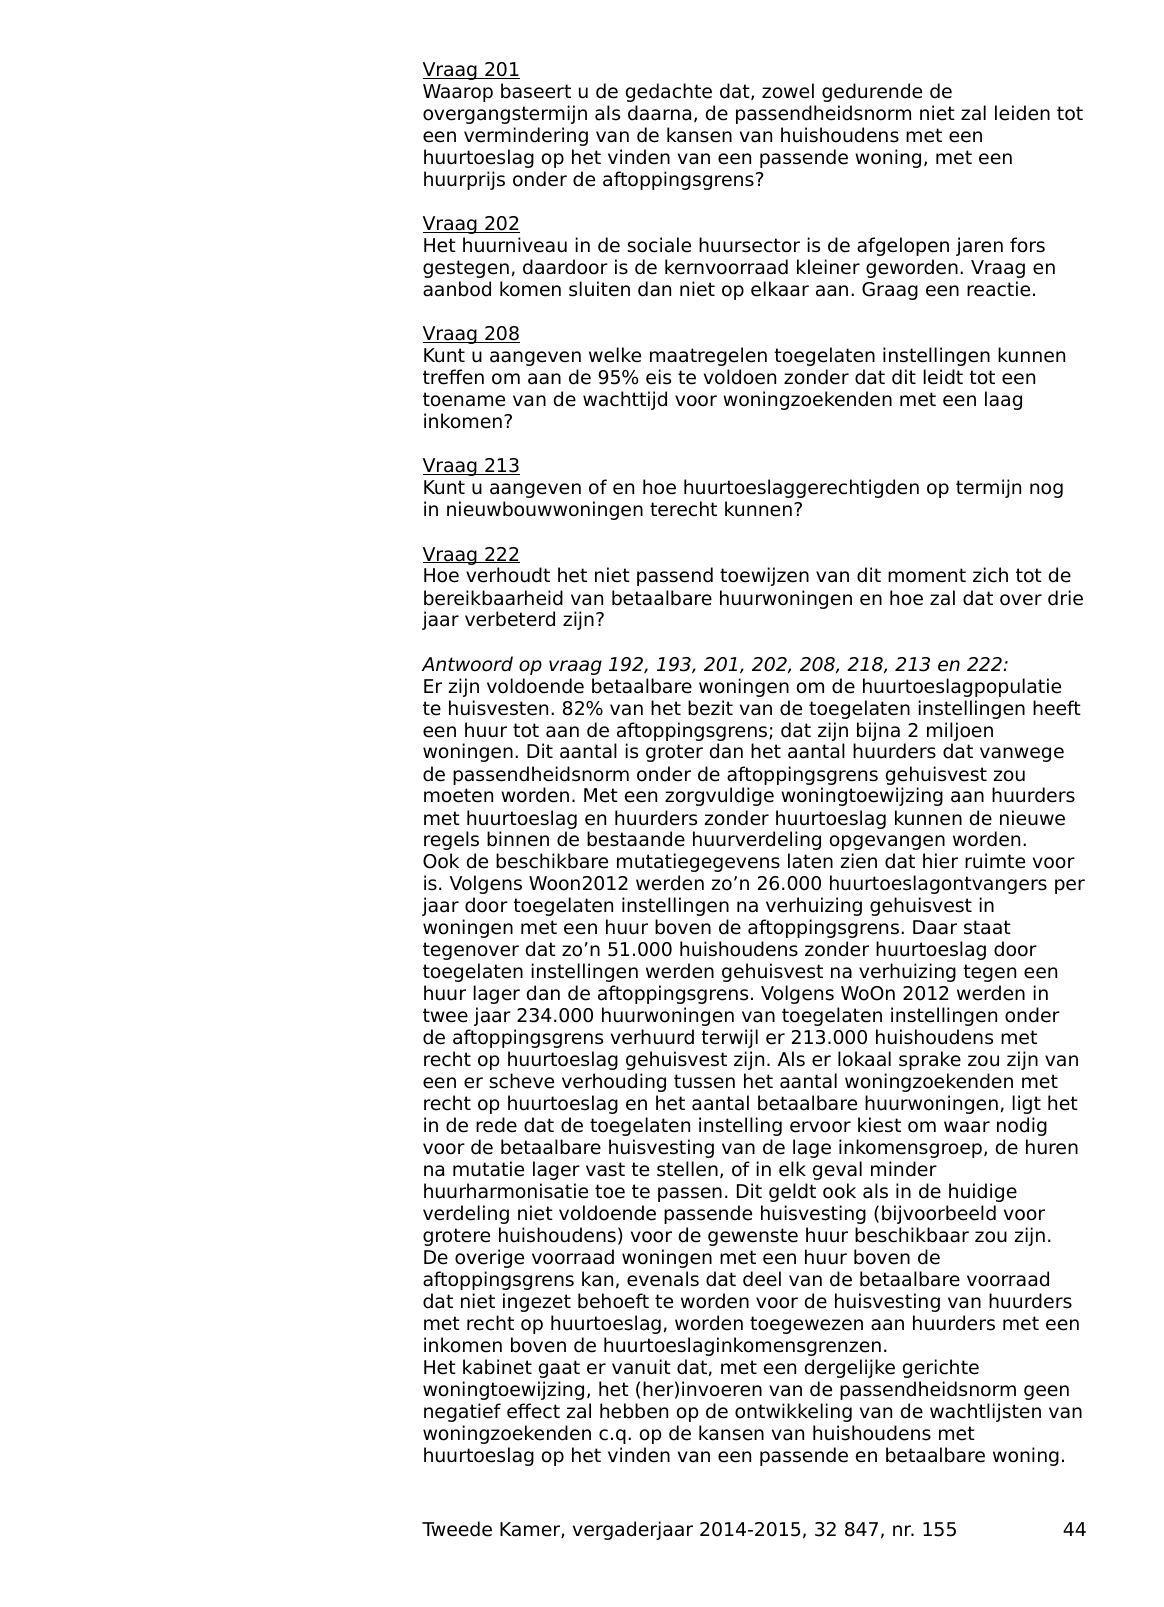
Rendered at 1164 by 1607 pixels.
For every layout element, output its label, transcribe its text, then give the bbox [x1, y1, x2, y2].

text Antwoord op vraag 192, 193, 201, 202, 208, 218, 213 en 222: [422, 653, 1087, 676]
text Er zijn voldoende betaalbare woningen om de huurtoeslagpopulatie te huisvesten. 82% van het bezit van de toegelaten instellingen heeft een huur tot aan de aftoppingsgrens; dat zijn bijna 2 miljoen woningen. Dit aantal is groter dan het aantal huurders dat vanwege de passendheidsnorm onder de aftoppingsgrens gehuisvest zou moeten worden. Met een zorgvuldige woningtoewijzing aan huurders met huurtoeslag en huurders zonder huurtoeslag kunnen de nieuwe regels binnen de bestaande huurverdeling opgevangen worden. [422, 676, 1087, 851]
text Vraag 201 [422, 59, 1087, 81]
text Het huurniveau in de sociale huursector is de afgelopen jaren fors gestegen, daardoor is de kernvoorraad kleiner geworden. Vraag en aanbod komen sluiten dan niet op elkaar aan. Graag een reactie. [422, 235, 1087, 301]
text Vraag 213 [422, 455, 1087, 477]
text Vraag 222 [422, 543, 1087, 565]
text Vraag 208 [422, 323, 1087, 345]
text De overige voorraad woningen met een huur boven de aftoppingsgrens kan, evenals dat deel van de betaalbare voorraad dat niet ingezet behoeft te worden voor de huisvesting van huurders met recht op huurtoeslag, worden toegewezen aan huurders met een inkomen boven de huurtoeslaginkomensgrenzen. [422, 1247, 1087, 1357]
text Kunt u aangeven of en hoe huurtoeslaggerechtigden op termijn nog in nieuwbouwwoningen terecht kunnen? [422, 477, 1087, 521]
text Waarop baseert u de gedachte dat, zowel gedurende de overgangstermijn als daarna, de passendheidsnorm niet zal leiden tot een vermindering van de kansen van huishoudens met een huurtoeslag op het vinden van een passende woning, met een huurprijs onder de aftoppingsgrens? [422, 81, 1087, 191]
text Het kabinet gaat er vanuit dat, met een dergelijke gerichte woningtoewijzing, het (her)invoeren van de passendheidsnorm geen negatief effect zal hebben op de ontwikkeling van de wachtlijsten van woningzoekenden c.q. op de kansen van huishoudens met huurtoeslag op het vinden van een passende en betaalbare woning. [422, 1357, 1087, 1467]
text Hoe verhoudt het niet passend toewijzen van dit moment zich tot de bereikbaarheid van betaalbare huurwoningen en hoe zal dat over drie jaar verbeterd zijn? [422, 565, 1087, 631]
text Kunt u aangeven welke maatregelen toegelaten instellingen kunnen treffen om aan de 95% eis te voldoen zonder dat dit leidt tot een toename van de wachttijd voor woningzoekenden met een laag inkomen? [422, 345, 1087, 433]
text Ook de beschikbare mutatiegegevens laten zien dat hier ruimte voor is. Volgens Woon2012 werden zo’n 26.000 huurtoeslagontvangers per jaar door toegelaten instellingen na verhuizing gehuisvest in woningen met een huur boven de aftoppingsgrens. Daar staat tegenover dat zo’n 51.000 huishoudens zonder huurtoeslag door toegelaten instellingen werden gehuisvest na verhuizing tegen een huur lager dan de aftoppingsgrens. Volgens WoOn 2012 werden in twee jaar 234.000 huurwoningen van toegelaten instellingen onder de aftoppingsgrens verhuurd terwijl er 213.000 huishoudens met recht op huurtoeslag gehuisvest zijn. Als er lokaal sprake zou zijn van een er scheve verhouding tussen het aantal woningzoekenden met recht op huurtoeslag en het aantal betaalbare huurwoningen, ligt het in de rede dat de toegelaten instelling ervoor kiest om waar nodig voor de betaalbare huisvesting van de lage inkomensgroep, de huren na mutatie lager vast te stellen, of in elk geval minder huurharmonisatie toe te passen. Dit geldt ook als in de huidige verdeling niet voldoende passende huisvesting (bijvoorbeeld voor grotere huishoudens) voor de gewenste huur beschikbaar zou zijn. [422, 851, 1087, 1247]
text Vraag 202 [422, 213, 1087, 235]
